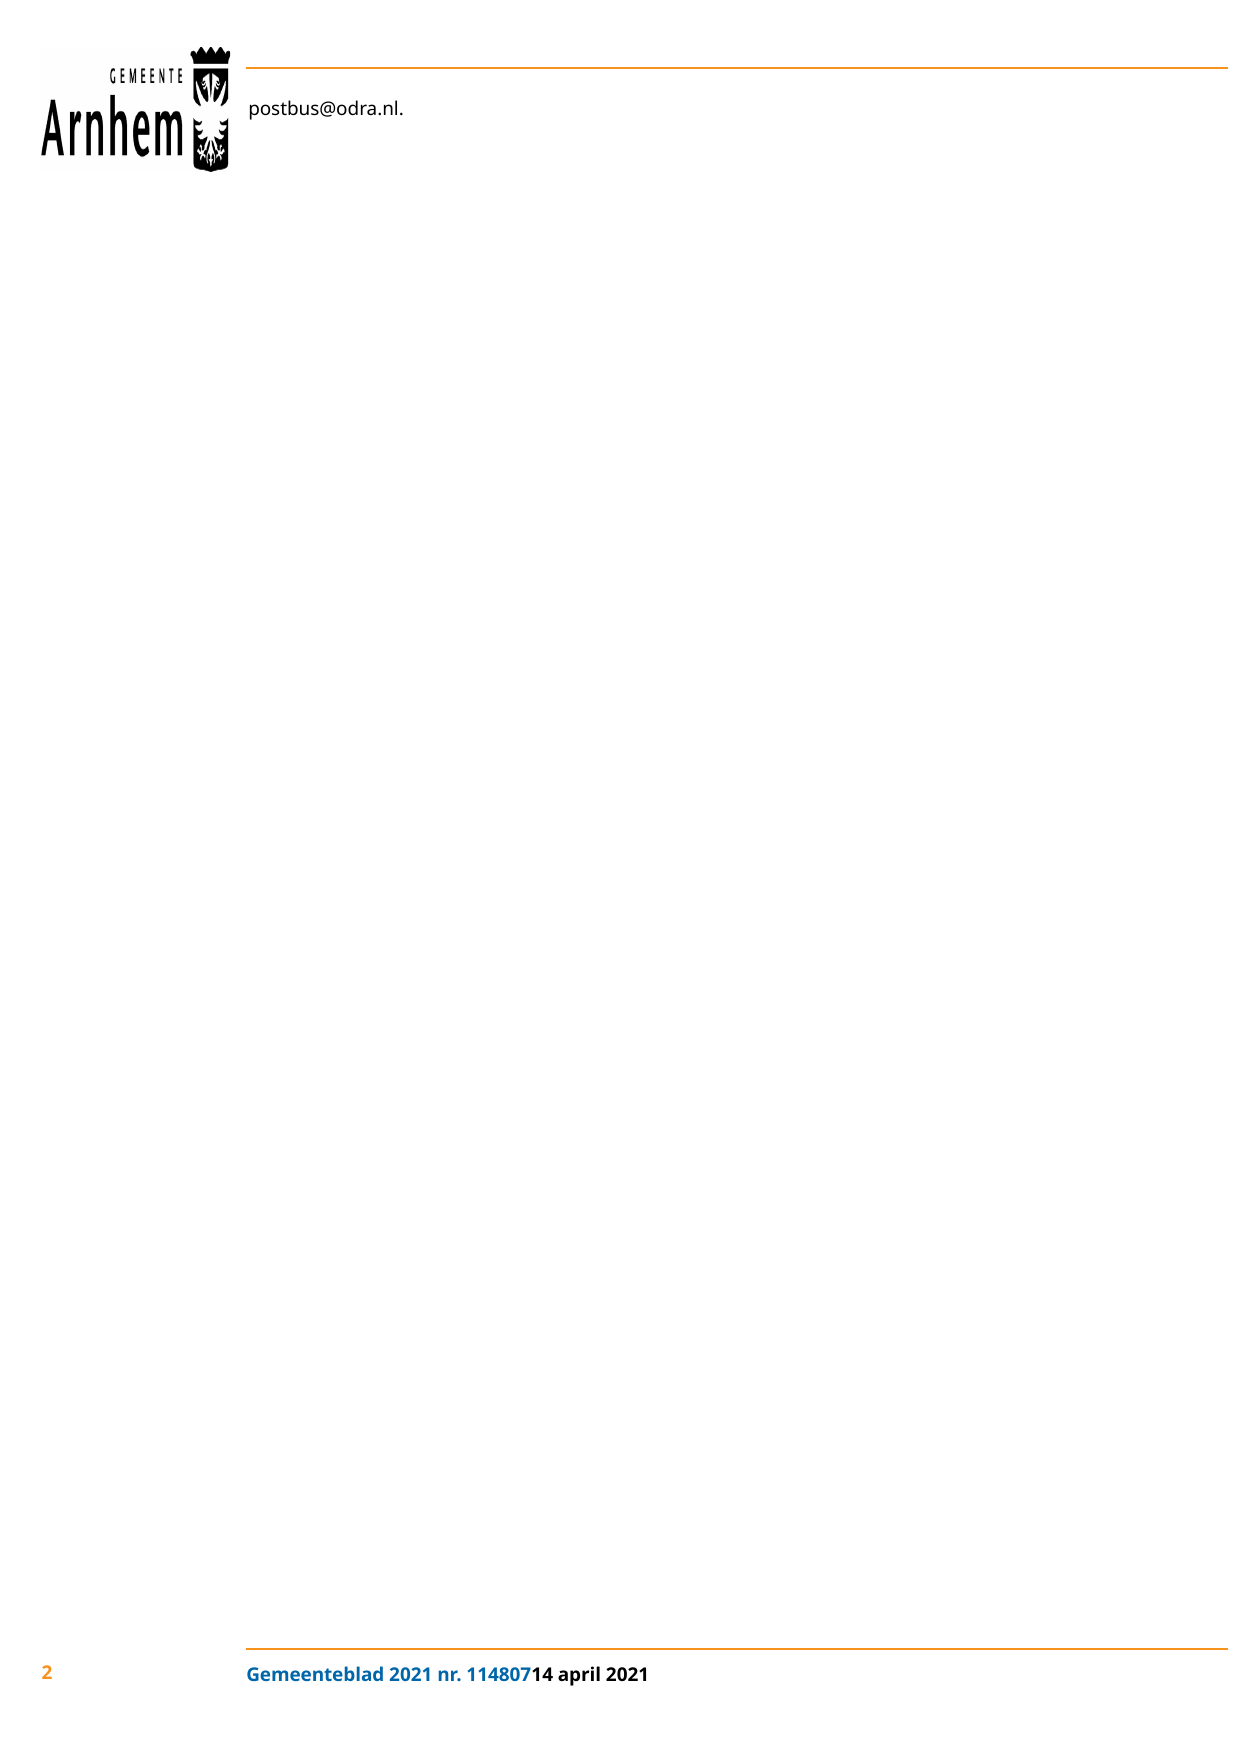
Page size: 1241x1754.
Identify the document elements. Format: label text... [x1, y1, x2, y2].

text postbus@odra.nl. [248, 95, 1152, 121]
picture [41, 47, 231, 172]
